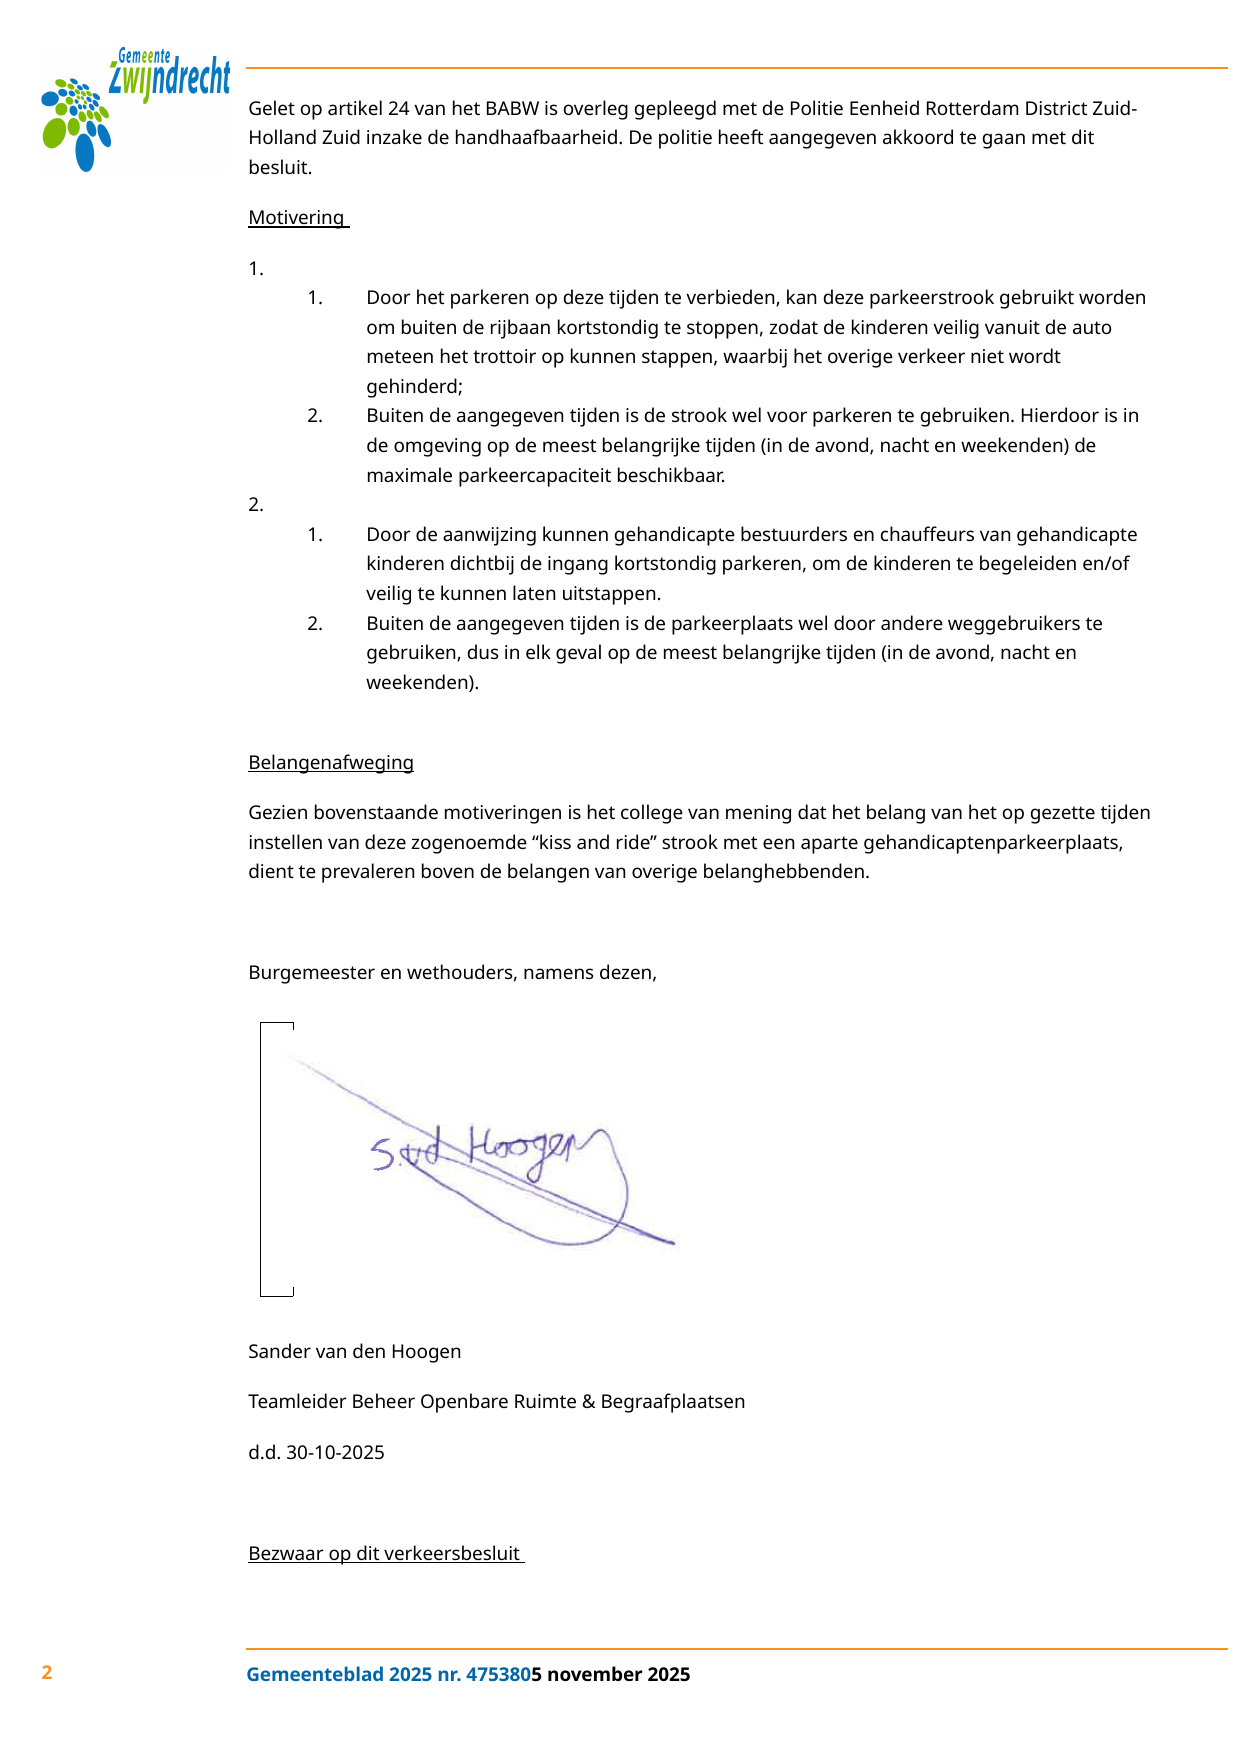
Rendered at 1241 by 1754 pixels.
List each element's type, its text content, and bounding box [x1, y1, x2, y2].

text Sander van den Hoogen [248, 1338, 1152, 1364]
text Gelet op artikel 24 van het BABW is overleg gepleegd met de Politie Eenheid Rotterdam District Zuid-Holland Zuid inzake de handhaafbaarheid. De politie heeft aangegeven akkoord te gaan met dit besluit. [248, 95, 1152, 180]
list Buiten de aangegeven tijden is de parkeerplaats wel door andere weggebruikers te gebruiken, dus in elk geval op de meest belangrijke tijden (in de avond, nacht en weekenden). [307, 610, 1152, 695]
list Buiten de aangegeven tijden is de strook wel voor parkeren te gebruiken. Hierdoor is in de omgeving op de meest belangrijke tijden (in de avond, nacht en weekenden) de maximale parkeercapaciteit beschikbaar. [307, 403, 1152, 488]
text Motivering [248, 204, 1152, 230]
text Teamleider Beheer Openbare Ruimte & Begraafplaatsen [248, 1388, 1152, 1414]
list Door het parkeren op deze tijden te verbieden, kan deze parkeerstrook gebruikt worden om buiten de rijbaan kortstondig te stoppen, zodat de kinderen veilig vanuit de auto meteen het trottoir op kunnen stappen, waarbij het overige verkeer niet wordt gehinderd; [307, 284, 1152, 399]
picture [41, 47, 231, 172]
text Burgemeester en wethouders, namens dezen, [248, 959, 1152, 985]
text Bezwaar op dit verkeersbesluit [248, 1540, 1152, 1565]
text Gezien bovenstaande motiveringen is het college van mening dat het belang van het op gezette tijden instellen van deze zogenoemde “kiss and ride” strook met een aparte gehandicaptenparkeerplaats, dient te prevaleren boven de belangen van overige belanghebbenden. [248, 799, 1152, 884]
picture [268, 1030, 700, 1287]
text Belangenafweging [248, 749, 1152, 775]
text d.d. 30-10-2025 [248, 1439, 1152, 1464]
list Door de aanwijzing kunnen gehandicapte bestuurders en chauffeurs van gehandicapte kinderen dichtbij de ingang kortstondig parkeren, om de kinderen te begeleiden en/of veilig te kunnen laten uitstappen. [307, 521, 1152, 606]
